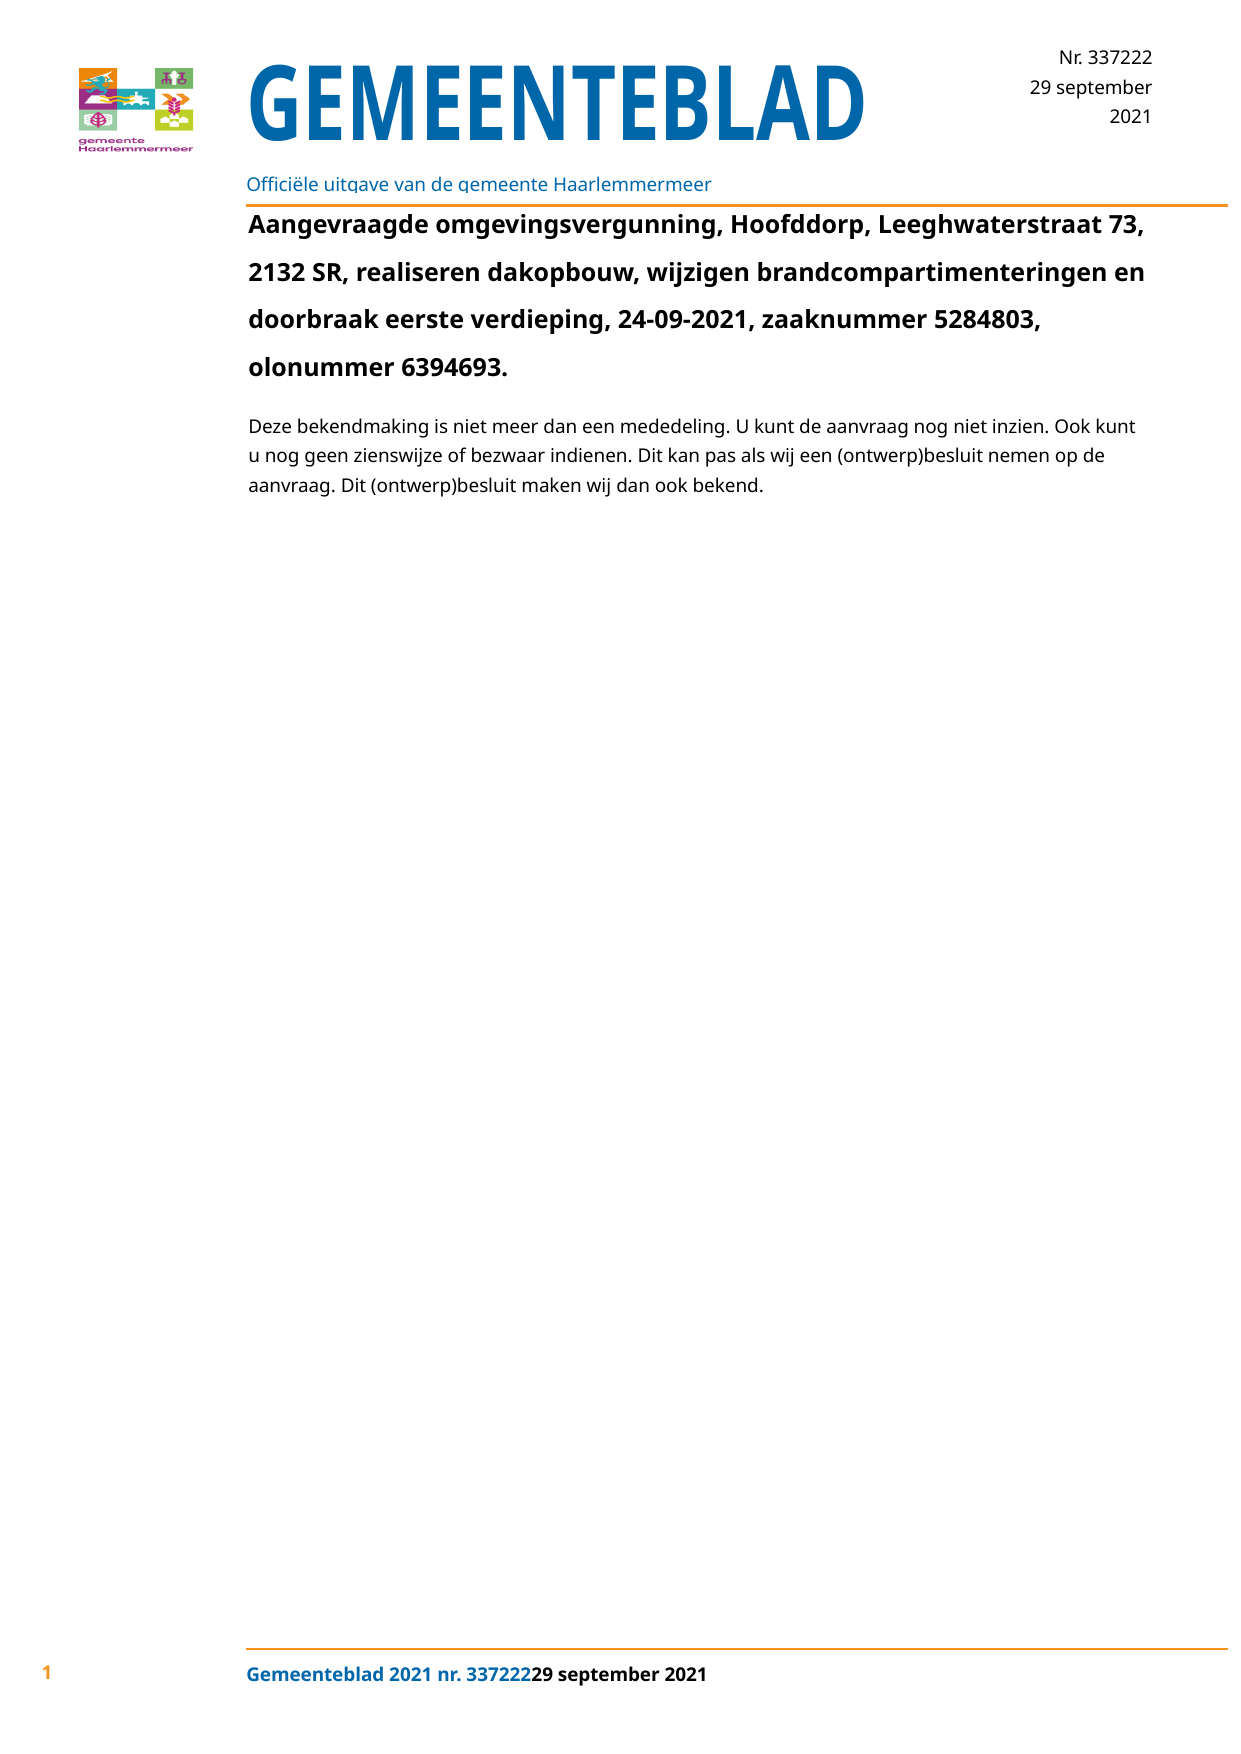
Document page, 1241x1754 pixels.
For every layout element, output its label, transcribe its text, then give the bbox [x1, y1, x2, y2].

text Deze bekendmaking is niet meer dan een mededeling. U kunt de aanvraag nog niet inzien. Ook kunt u nog geen zienswijze of bezwaar indienen. Dit kan pas als wij een (ontwerp)besluit nemen op de aanvraag. Dit (ontwerp)besluit maken wij dan ook bekend. [248, 413, 1152, 498]
picture [41, 47, 231, 172]
text Aangevraagde omgevingsvergunning, Hoofddorp, Leeghwaterstraat 73, 2132 SR, realiseren dakopbouw, wijzigen brandcompartimenteringen en doorbraak eerste verdieping, 24-09-2021, zaaknummer 5284803, olonummer 6394693. [248, 207, 1152, 384]
